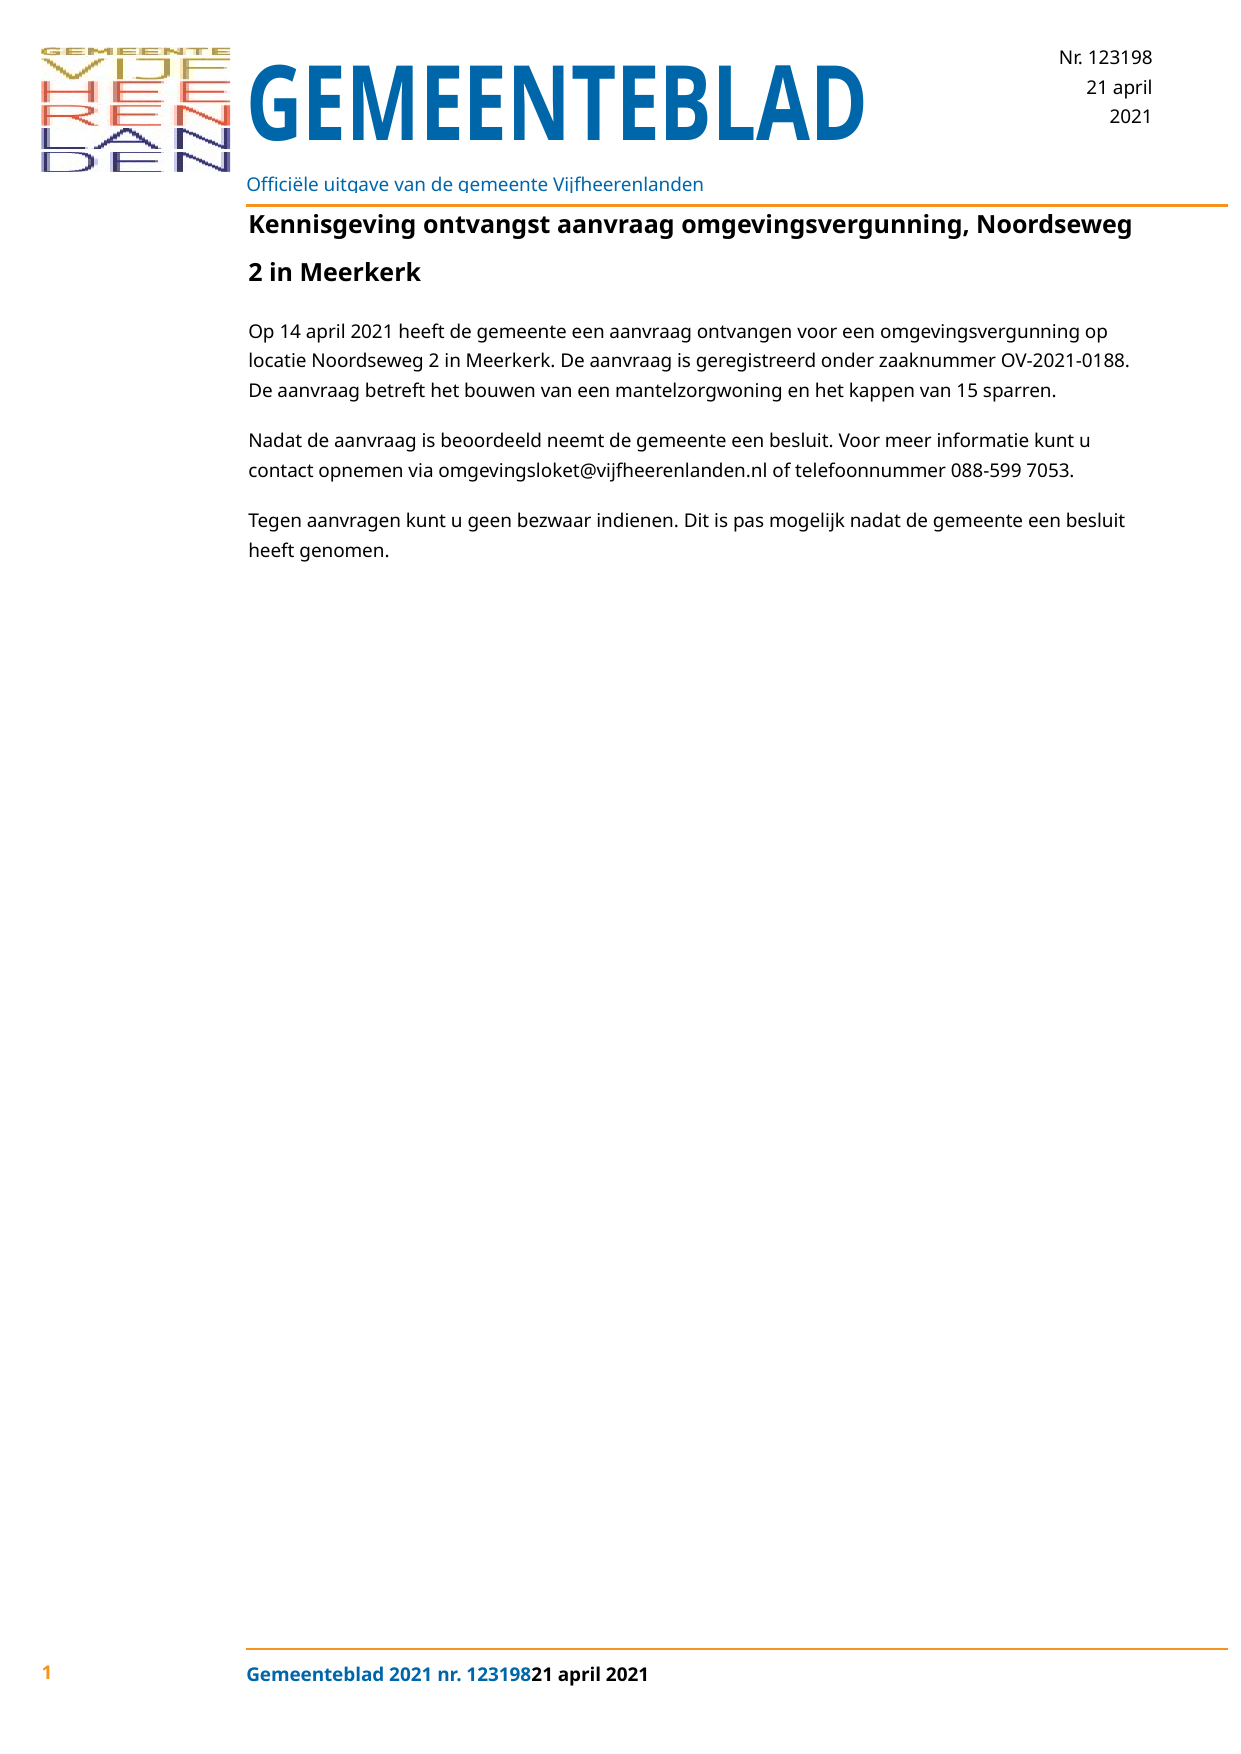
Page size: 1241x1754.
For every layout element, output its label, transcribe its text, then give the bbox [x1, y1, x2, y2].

text Nadat de aanvraag is beoordeeld neemt de gemeente een besluit. Voor meer informatie kunt u contact opnemen via omgevingsloket@vijfheerenlanden.nl of telefoonnummer 088-599 7053. [248, 427, 1152, 483]
text Kennisgeving ontvangst aanvraag omgevingsvergunning, Noordseweg 2 in Meerkerk [248, 207, 1152, 288]
text Tegen aanvragen kunt u geen bezwaar indienen. Dit is pas mogelijk nadat de gemeente een besluit heeft genomen. [248, 507, 1152, 563]
text Op 14 april 2021 heeft de gemeente een aanvraag ontvangen voor een omgevingsvergunning op locatie Noordseweg 2 in Meerkerk. De aanvraag is geregistreerd onder zaaknummer OV-2021-0188. De aanvraag betreft het bouwen van een mantelzorgwoning en het kappen van 15 sparren. [248, 318, 1152, 403]
picture [41, 47, 231, 172]
